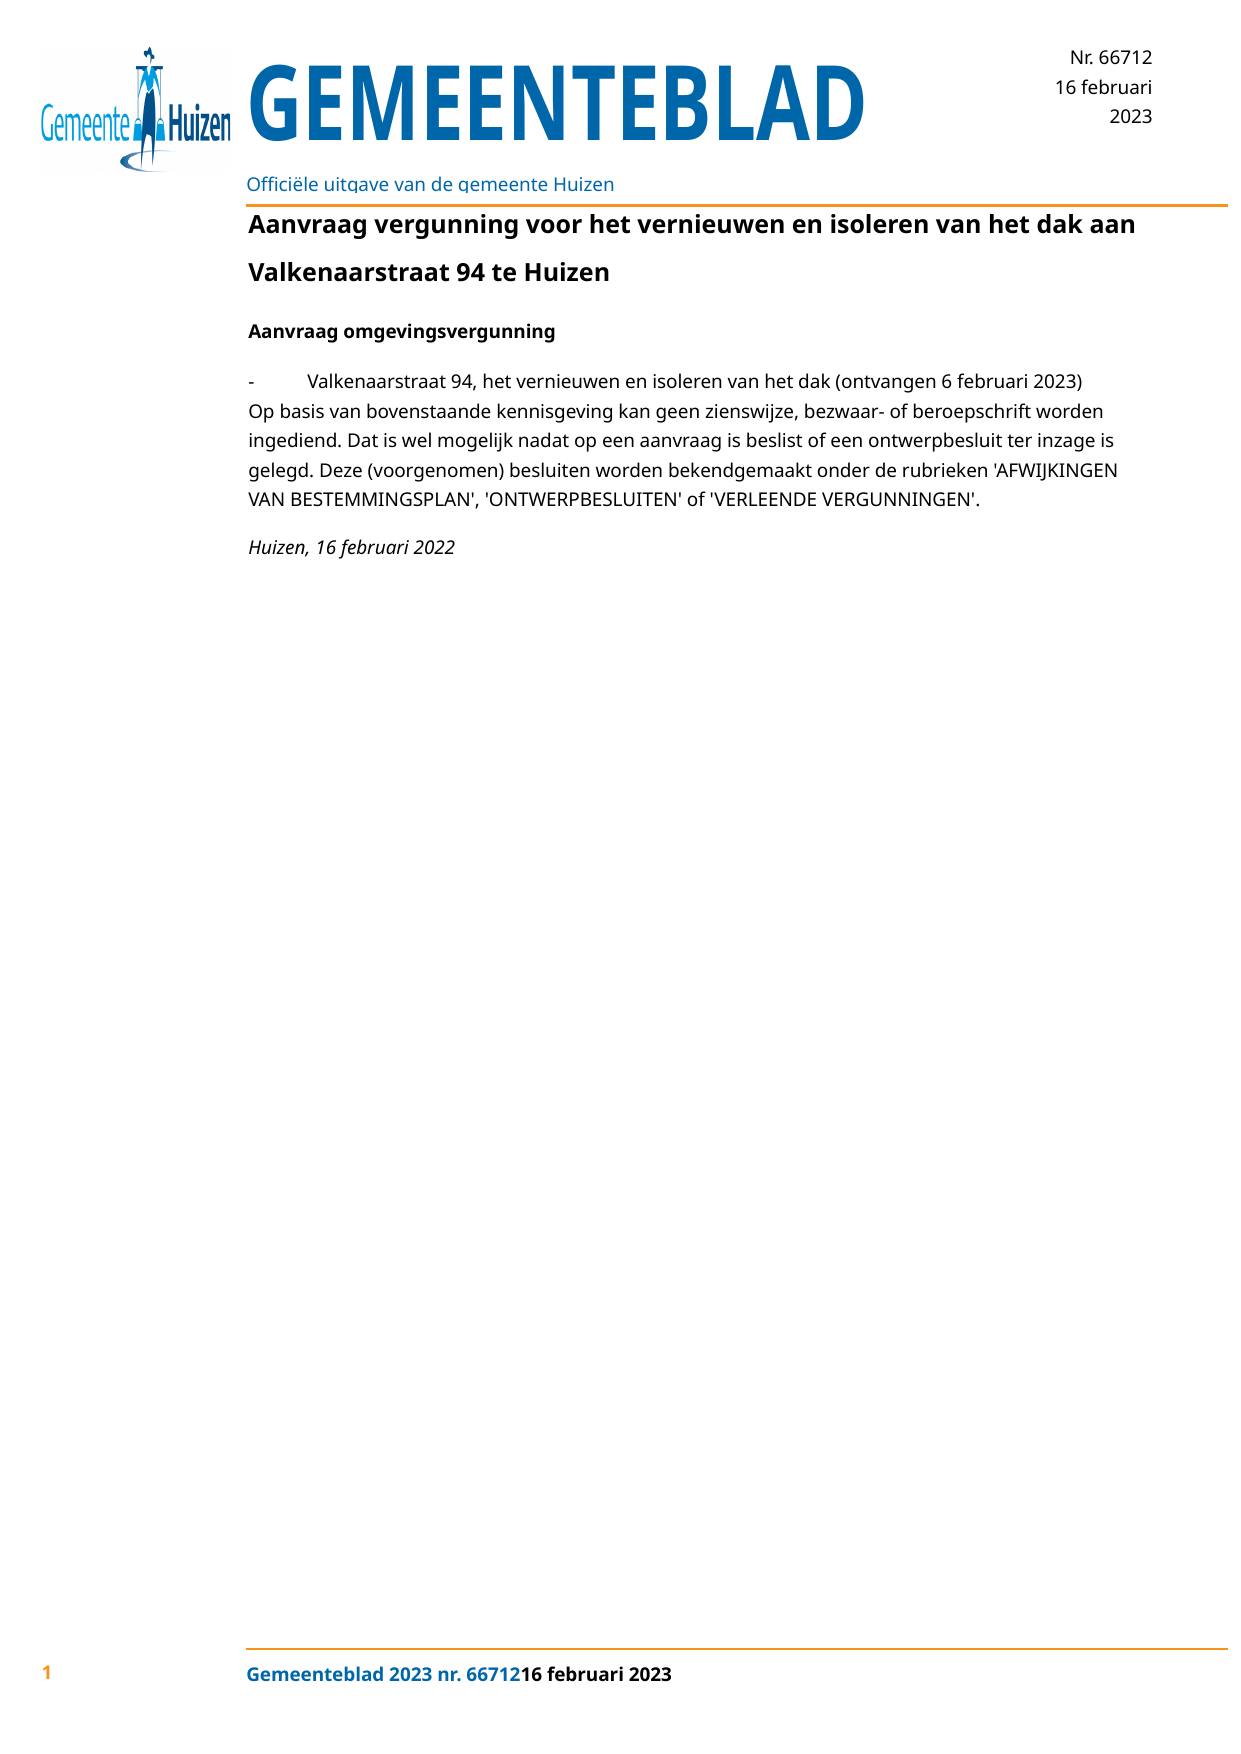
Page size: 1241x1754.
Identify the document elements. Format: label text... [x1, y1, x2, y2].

picture [41, 47, 231, 172]
text Huizen, 16 februari 2022 [248, 534, 1152, 560]
text Op basis van bovenstaande kennisgeving kan geen zienswijze, bezwaar- of beroepschrift worden ingediend. Dat is wel mogelijk nadat op een aanvraag is beslist of een ontwerpbesluit ter inzage is gelegd. Deze (voorgenomen) besluiten worden bekendgemaakt onder de rubrieken 'AFWIJKINGEN VAN BESTEMMINGSPLAN', 'ONTWERPBESLUITEN' of 'VERLEENDE VERGUNNINGEN'. [248, 398, 1152, 512]
list Valkenaarstraat 94, het vernieuwen en isoleren van het dak (ontvangen 6 februari 2023) [248, 368, 1152, 394]
text Aanvraag omgevingsvergunning [248, 318, 1152, 344]
text Aanvraag vergunning voor het vernieuwen en isoleren van het dak aan Valkenaarstraat 94 te Huizen [248, 207, 1152, 288]
